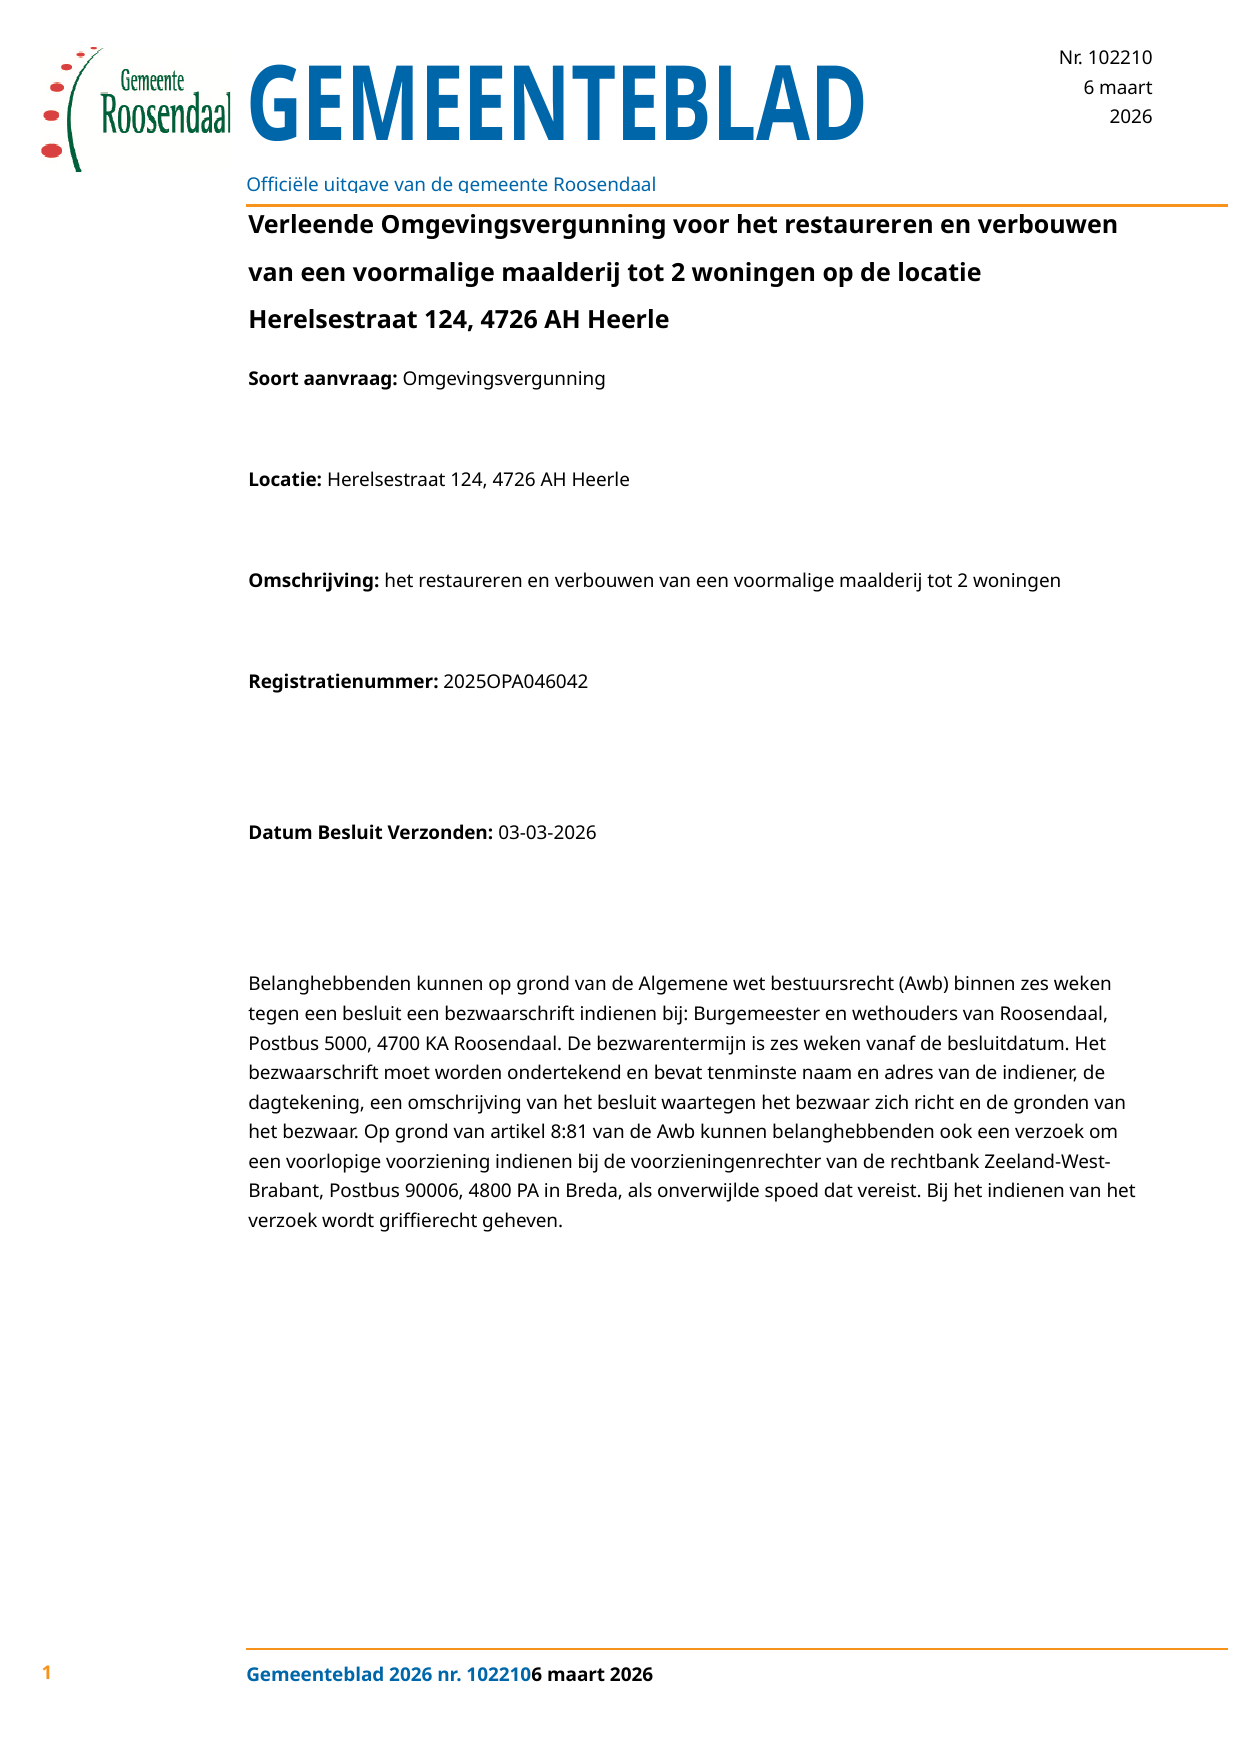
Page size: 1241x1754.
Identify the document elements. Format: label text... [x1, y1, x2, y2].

text Locatie: Herelsestraat 124, 4726 AH Heerle [248, 466, 1152, 492]
text Belanghebbenden kunnen op grond van de Algemene wet bestuursrecht (Awb) binnen zes weken tegen een besluit een bezwaarschrift indienen bij: Burgemeester en wethouders van Roosendaal, Postbus 5000, 4700 KA Roosendaal. De bezwarentermijn is zes weken vanaf de besluitdatum. Het bezwaarschrift moet worden ondertekend en bevat tenminste naam en adres van de indiener, de dagtekening, een omschrijving van het besluit waartegen het bezwaar zich richt en de gronden van het bezwaar. Op grond van artikel 8:81 van de Awb kunnen belanghebbenden ook een verzoek om een voorlopige voorziening indienen bij de voorzieningenrechter van de rechtbank Zeeland-West-Brabant, Postbus 90006, 4800 PA in Breda, als onverwijlde spoed dat vereist. Bij het indienen van het verzoek wordt griffierecht geheven. [248, 971, 1152, 1233]
text Verleende Omgevingsvergunning voor het restaurer­en en verbouwen van een voormalig­e maalderij tot 2 woningen op de locatie Herelsestraat 124, 4726 AH Heerle [248, 207, 1152, 336]
text Soort aanvraag: Omgevingsvergunning [248, 366, 1152, 391]
picture [41, 47, 231, 172]
text Omschrijving: het restaurer­en en verbouwen van een voormalig­e maalderij tot 2 woningen [248, 567, 1152, 593]
text Registratienummer: 2025OPA046042 [248, 668, 1152, 694]
text Datum Besluit Verzonden: 03-03-2026 [248, 819, 1152, 845]
